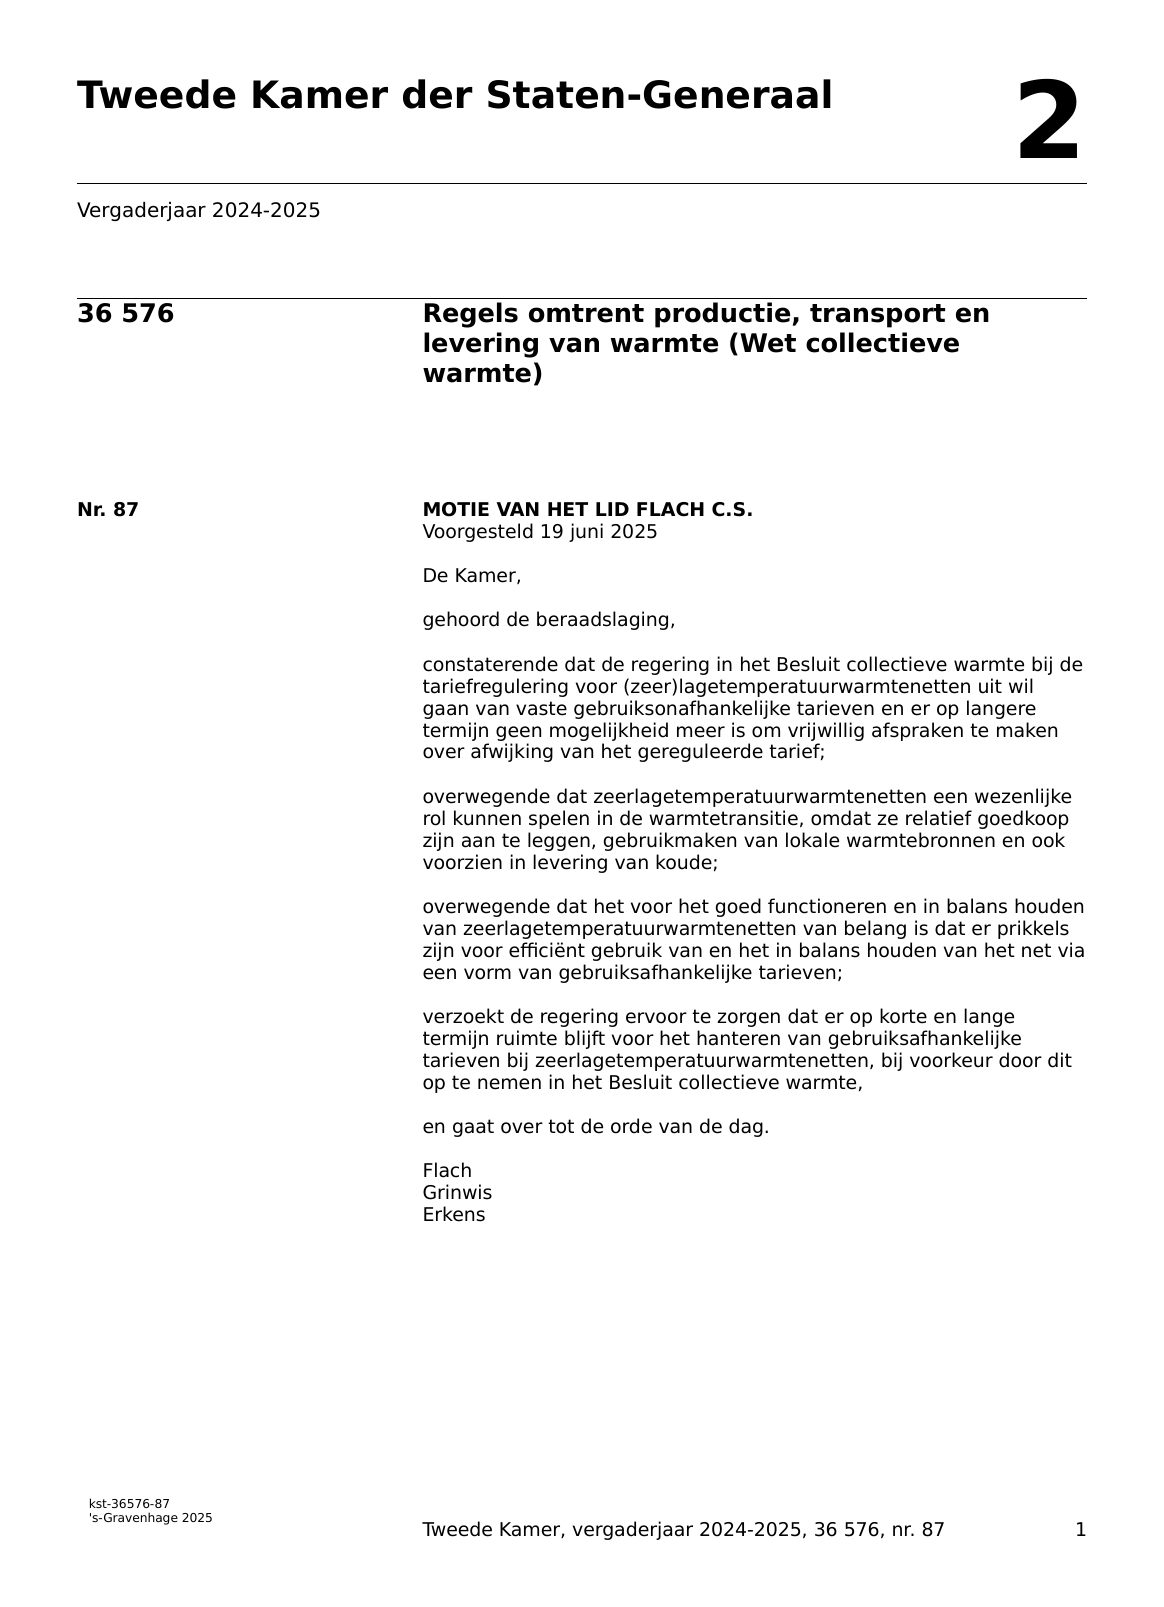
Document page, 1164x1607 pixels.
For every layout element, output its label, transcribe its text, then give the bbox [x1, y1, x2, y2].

text constaterende dat de regering in het Besluit collectieve warmte bij de tariefregulering voor (zeer)lagetemperatuurwarmtenetten uit wil gaan van vaste gebruiksonafhankelijke tarieven en er op langere termijn geen mogelijkheid meer is om vrijwillig afspraken te maken over afwijking van het gereguleerde tarief; [422, 653, 1087, 763]
text Erkens [422, 1204, 1087, 1226]
table_header Tweede Kamer der Staten-Generaal [77, 59, 886, 183]
table_header 2 [886, 59, 1087, 183]
table_cell Vergaderjaar 2024-2025 [77, 184, 1087, 298]
text Grinwis [422, 1182, 1087, 1204]
text De Kamer, [422, 565, 1087, 587]
text Voorgesteld 19 juni 2025 [422, 521, 1087, 543]
subtitle 36 576 Regels omtrent productie, transport en levering van warmte (Wet collectieve warmte) [77, 299, 1087, 388]
text 's-Gravenhage 2025 [88, 1511, 323, 1525]
text verzoekt de regering ervoor te zorgen dat er op korte en lange termijn ruimte blijft voor het hanteren van gebruiksafhankelijke tarieven bij zeerlagetemperatuurwarmtenetten, bij voorkeur door dit op te nemen in het Besluit collectieve warmte, [422, 1006, 1087, 1094]
text Flach [422, 1160, 1087, 1182]
text overwegende dat het voor het goed functioneren en in balans houden van zeerlagetemperatuurwarmtenetten van belang is dat er prikkels zijn voor efficiënt gebruik van en het in balans houden van het net via een vorm van gebruiksafhankelijke tarieven; [422, 896, 1087, 984]
text overwegende dat zeerlagetemperatuurwarmtenetten een wezenlijke rol kunnen spelen in de warmtetransitie, omdat ze relatief goedkoop zijn aan te leggen, gebruikmaken van lokale warmtebronnen en ook voorzien in levering van koude; [422, 786, 1087, 873]
text kst-36576-87 [88, 1497, 323, 1511]
subtitle Nr. 87 MOTIE VAN HET LID FLACH C.S. [77, 499, 1087, 521]
text en gaat over tot de orde van de dag. [422, 1116, 1087, 1138]
text gehoord de beraadslaging, [422, 609, 1087, 631]
